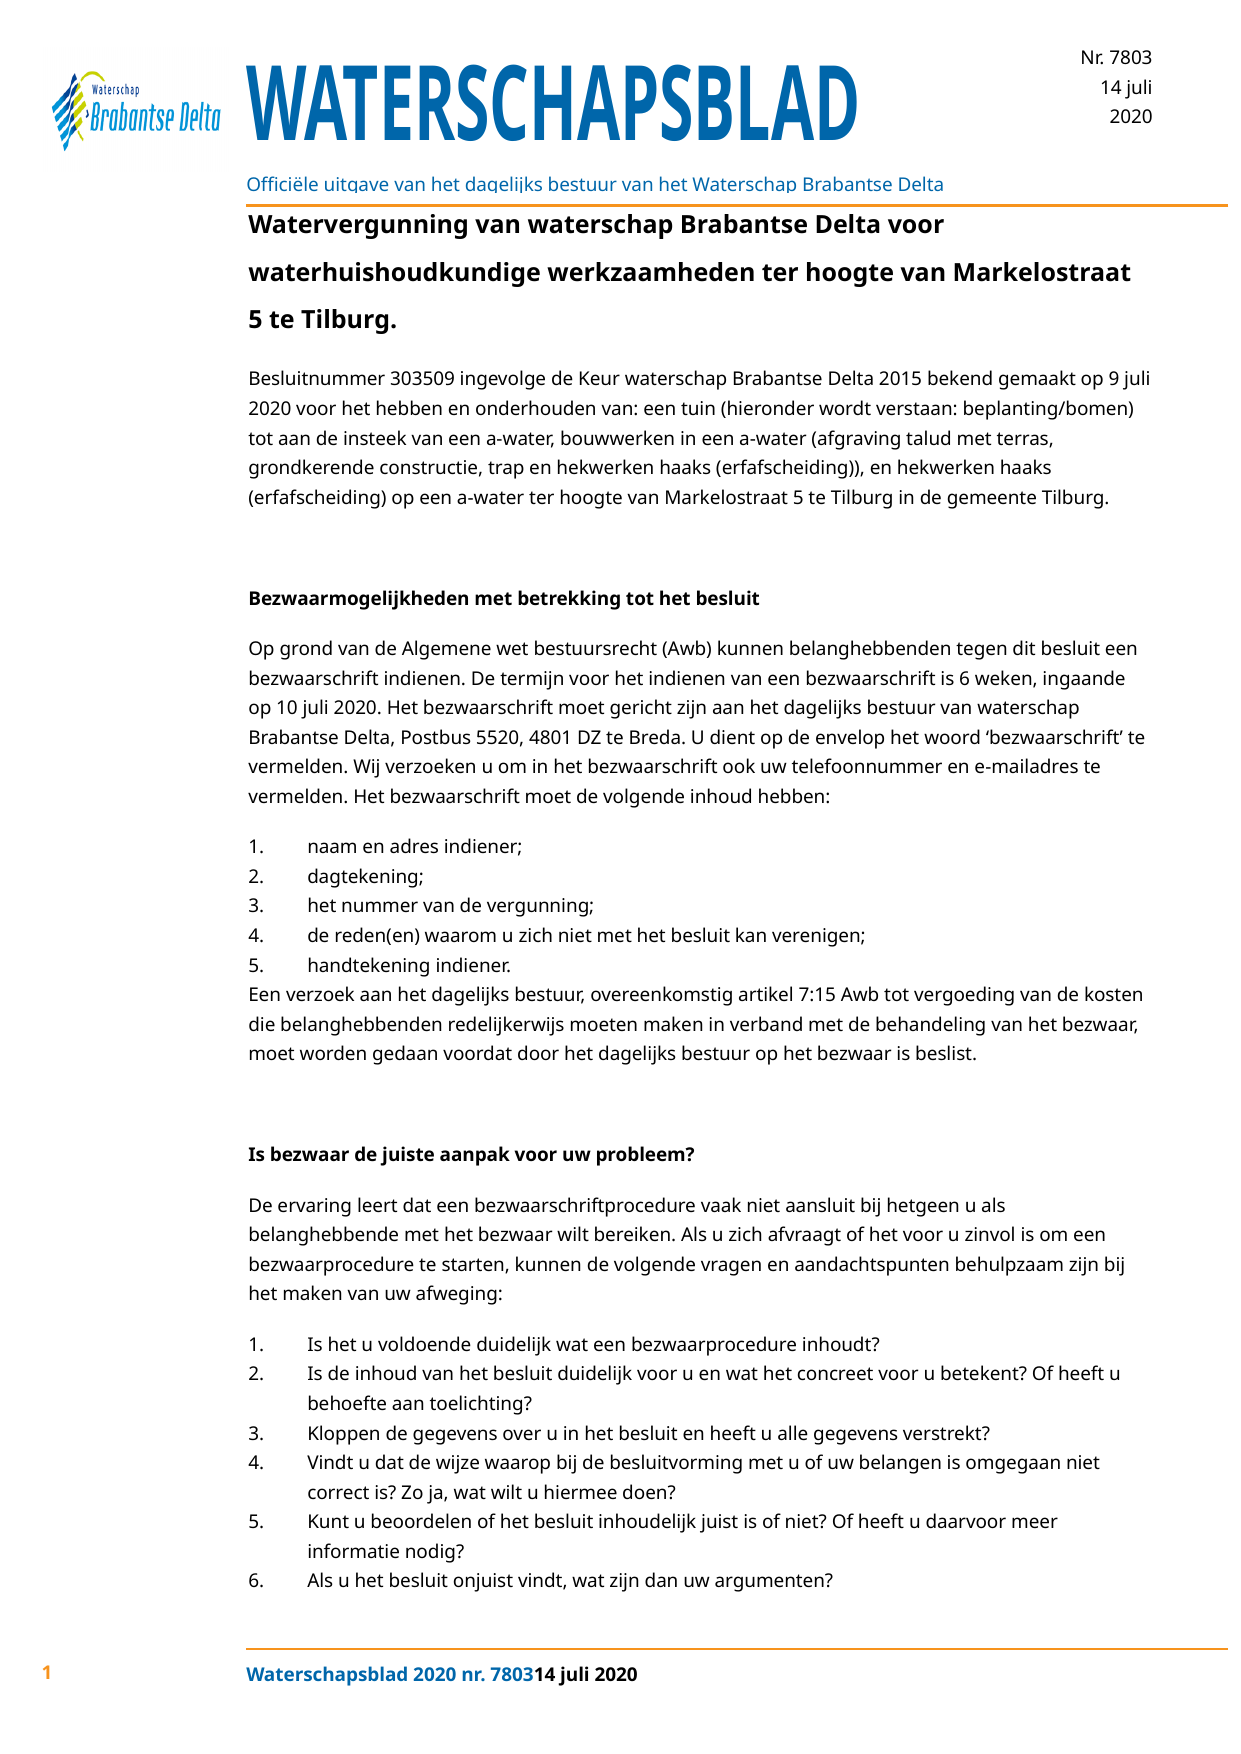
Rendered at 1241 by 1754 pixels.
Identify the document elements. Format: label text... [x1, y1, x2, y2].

list Is het u voldoende duidelijk wat een bezwaarprocedure inhoudt? [248, 1331, 1152, 1357]
list de reden(en) waarom u zich niet met het besluit kan verenigen; [248, 922, 1152, 948]
list Kloppen de gegevens over u in het besluit en heeft u alle gegevens verstrekt? [248, 1420, 1152, 1445]
text Is bezwaar de juiste aanpak voor uw probleem? [248, 1141, 1152, 1167]
text De ervaring leert dat een bezwaarschriftprocedure vaak niet aansluit bij hetgeen u als belanghebbende met het bezwaar wilt bereiken. Als u zich afvraagt of het voor u zinvol is om een bezwaarprocedure te starten, kunnen de volgende vragen en aandachtspunten behulpzaam zijn bij het maken van uw afweging: [248, 1192, 1152, 1306]
text Besluitnummer 303509 ingevolge de Keur waterschap Brabantse Delta 2015 bekend gemaakt op 9 juli 2020 voor het hebben en onderhouden van: een tuin (hieronder wordt verstaan: beplanting/bomen) tot aan de insteek van een a-water, bouwwerken in een a-water (afgraving talud met terras, grondkerende constructie, trap en hekwerken haaks (erfafscheiding)), en hekwerken haaks (erfafscheiding) op een a-water ter hoogte van Markelostraat 5 te Tilburg in de gemeente Tilburg. [248, 366, 1152, 509]
picture [41, 47, 231, 172]
text Bezwaarmogelijkheden met betrekking tot het besluit [248, 585, 1152, 610]
text Watervergunning van waterschap Brabantse Delta voor waterhuishoudkundige werkzaamheden ter hoogte van Markelostraat 5 te Tilburg. [248, 207, 1152, 336]
list naam en adres indiener; [248, 833, 1152, 859]
list dagtekening; [248, 863, 1152, 889]
list handtekening indiener. [248, 952, 1152, 977]
text Op grond van de Algemene wet bestuursrecht (Awb) kunnen belanghebbenden tegen dit besluit een bezwaarschrift indienen. De termijn voor het indienen van een bezwaarschrift is 6 weken, ingaande op 10 juli 2020. Het bezwaarschrift moet gericht zijn aan het dagelijks bestuur van waterschap Brabantse Delta, Postbus 5520, 4801 DZ te Breda. U dient op de envelop het woord ‘bezwaarschrift’ te vermelden. Wij verzoeken u om in het bezwaarschrift ook uw telefoonnummer en e‑mailadres te vermelden. Het bezwaarschrift moet de volgende inhoud hebben: [248, 635, 1152, 809]
list Als u het besluit onjuist vindt, wat zijn dan uw argumenten? [248, 1568, 1152, 1593]
list Vindt u dat de wijze waarop bij de besluitvorming met u of uw belangen is omgegaan niet correct is? Zo ja, wat wilt u hiermee doen? [248, 1449, 1152, 1504]
text Een verzoek aan het dagelijks bestuur, overeenkomstig artikel 7:15 Awb tot vergoeding van de kosten die belanghebbenden redelijkerwijs moeten maken in verband met de behandeling van het bezwaar, moet worden gedaan voordat door het dagelijks bestuur op het bezwaar is beslist. [248, 981, 1152, 1066]
list het nummer van de vergunning; [248, 893, 1152, 918]
list Kunt u beoordelen of het besluit inhoudelijk juist is of niet? Of heeft u daarvoor meer informatie nodig? [248, 1508, 1152, 1564]
list Is de inhoud van het besluit duidelijk voor u en wat het concreet voor u betekent? Of heeft u behoefte aan toelichting? [248, 1361, 1152, 1416]
